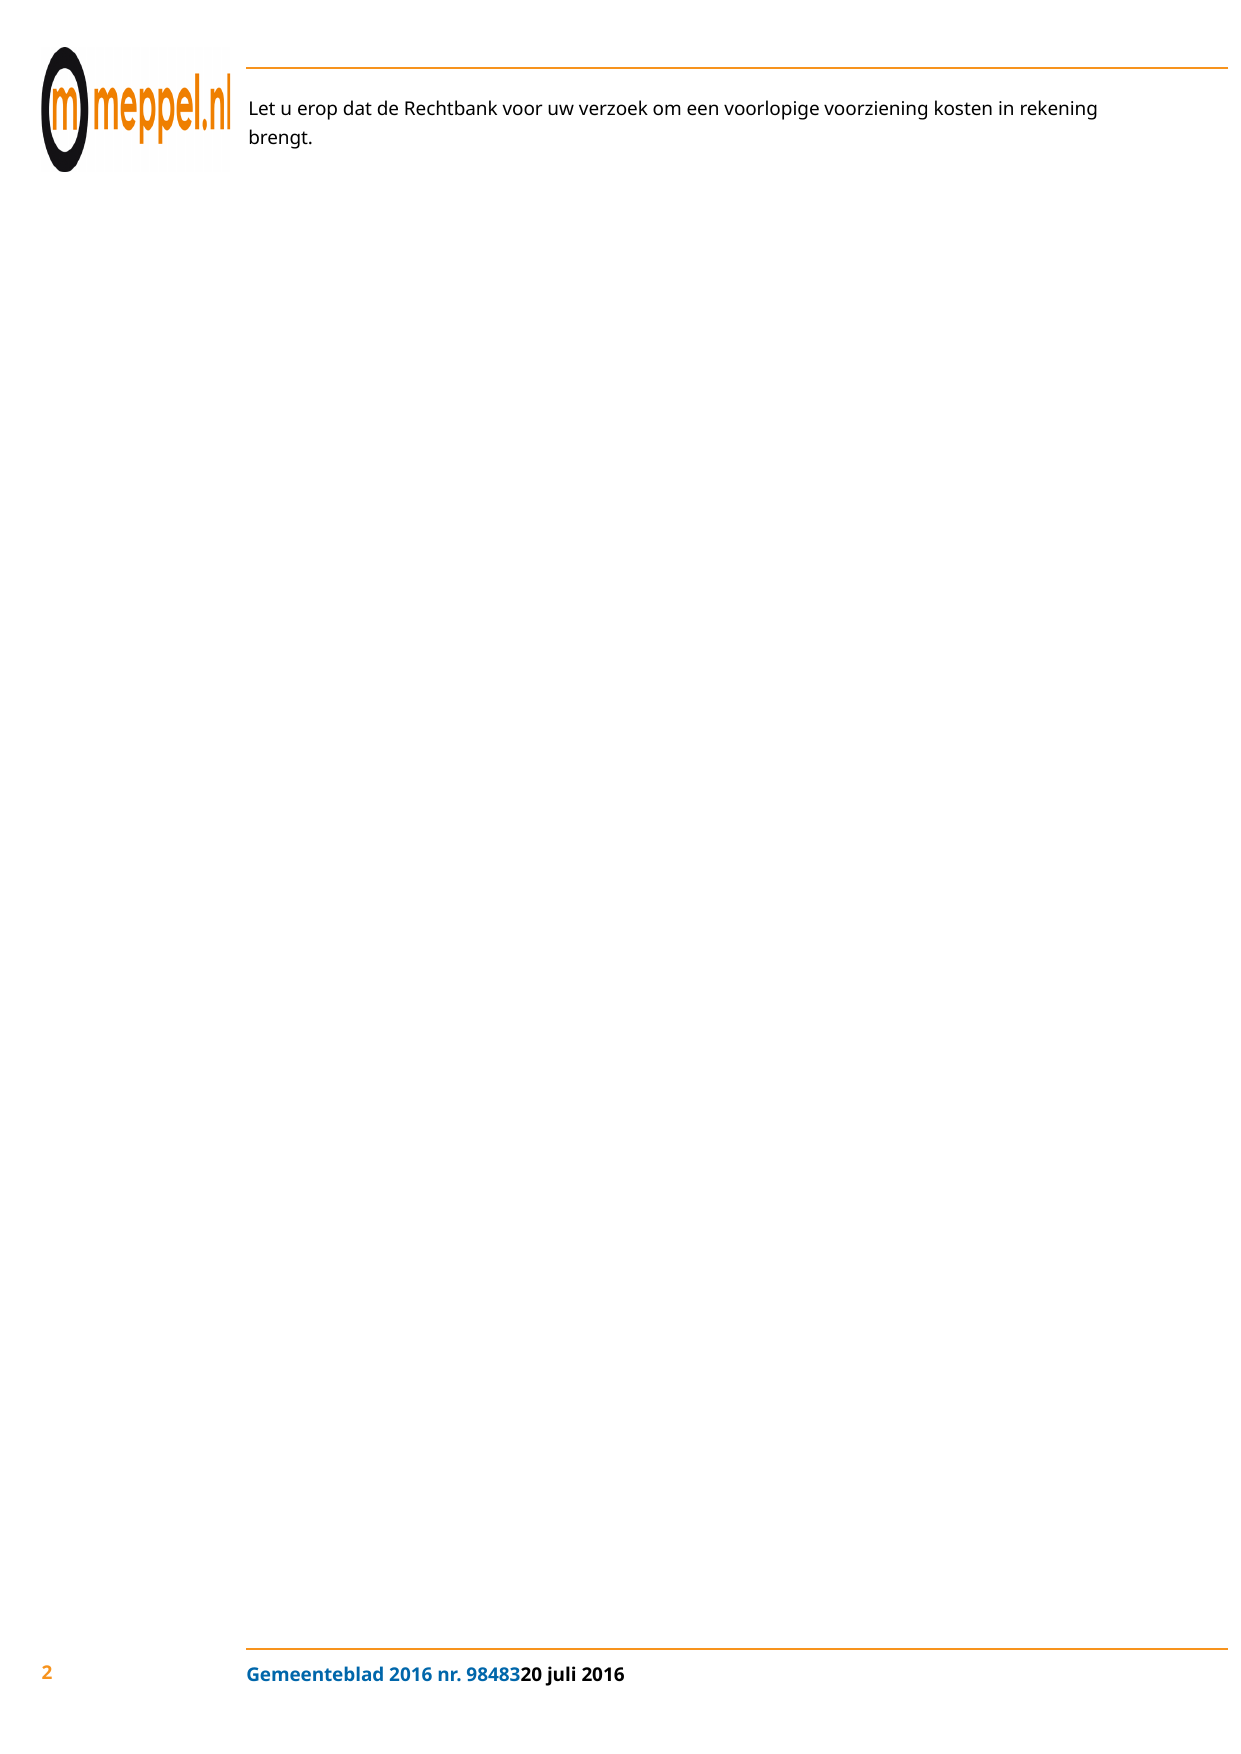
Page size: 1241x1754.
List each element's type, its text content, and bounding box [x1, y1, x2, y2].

text Let u erop dat de Rechtbank voor uw verzoek om een voorlopige voorziening kosten in rekening brengt. [248, 95, 1152, 150]
picture [41, 47, 231, 172]
